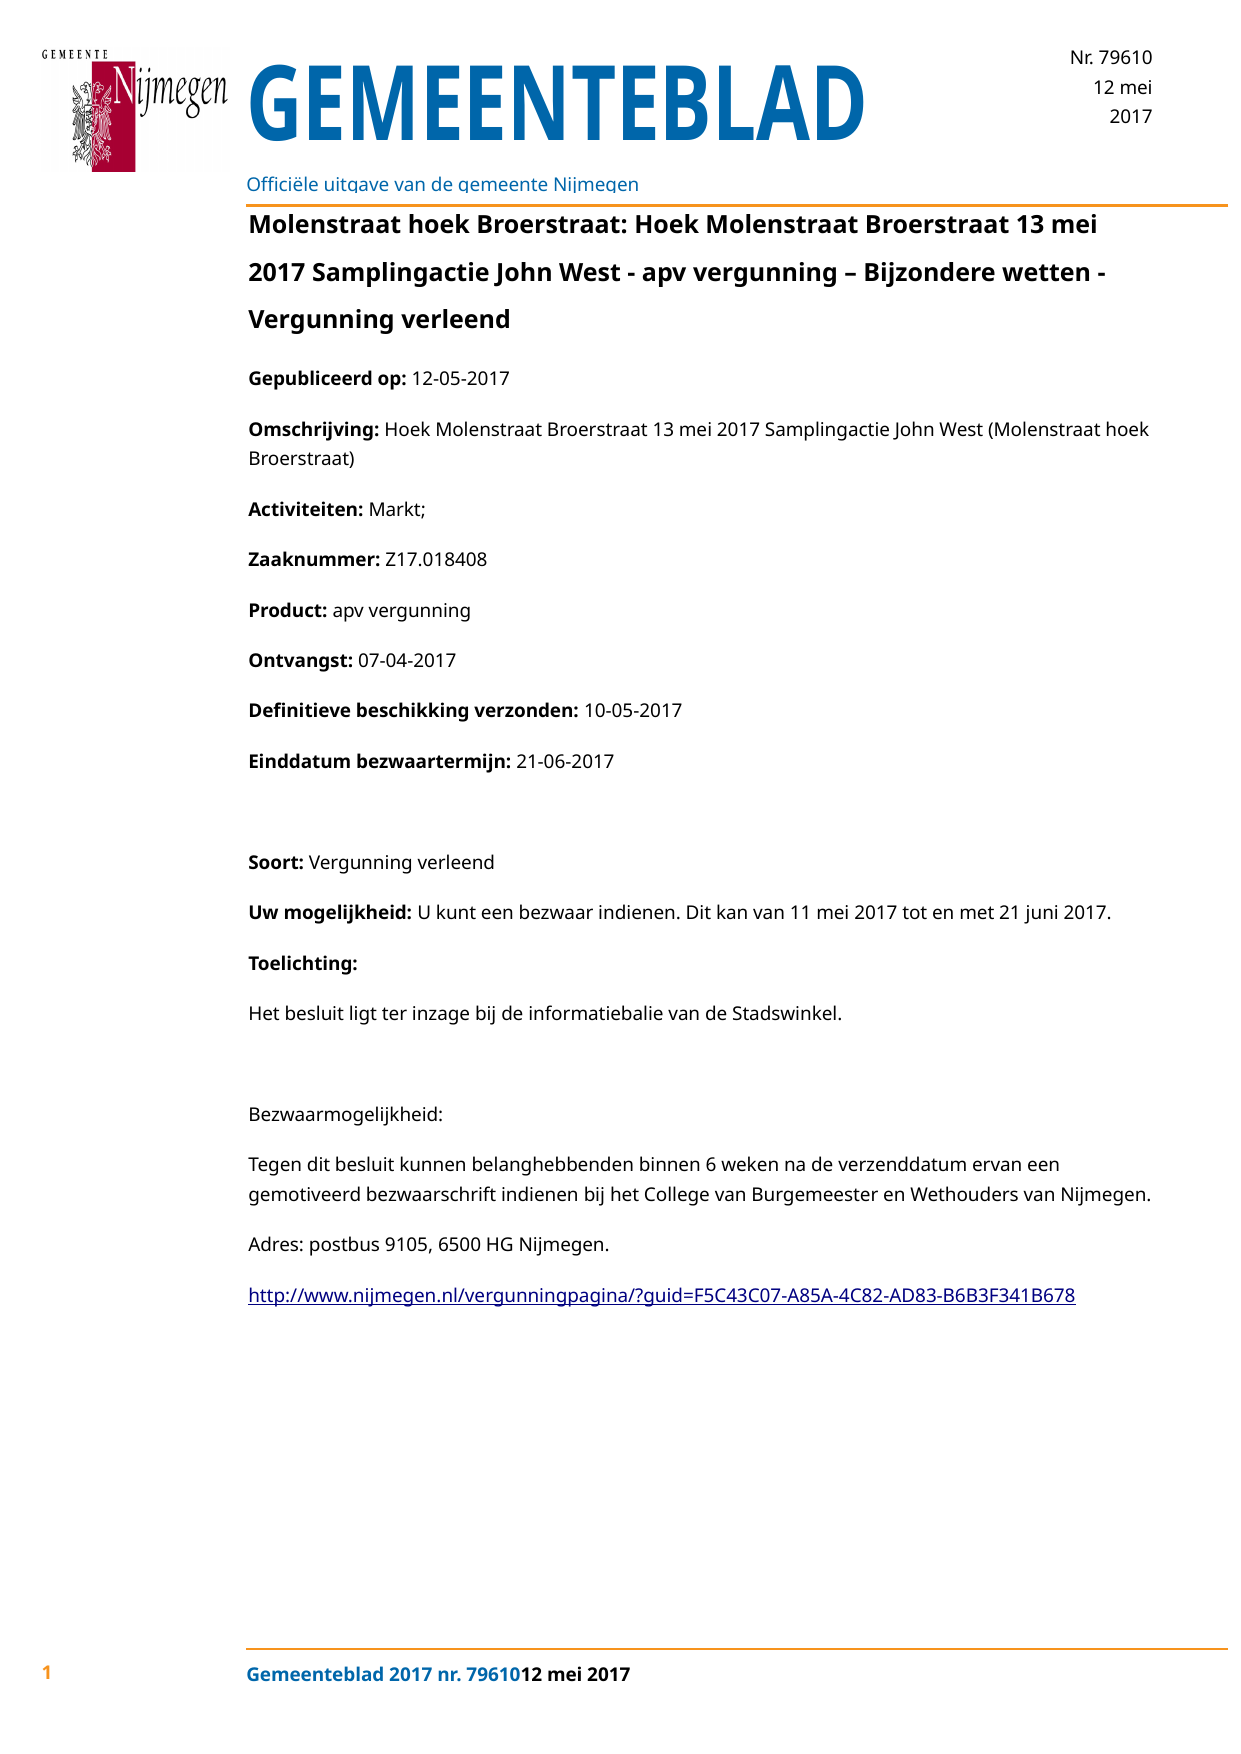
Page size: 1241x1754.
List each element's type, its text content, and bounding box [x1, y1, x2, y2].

text Adres: postbus 9105, 6500 HG Nijmegen. [248, 1231, 1152, 1257]
text Toelichting: [248, 950, 1152, 975]
text Bezwaarmogelijkheid: [248, 1101, 1152, 1127]
text Omschrijving: Hoek Molenstraat Broerstraat 13 mei 2017 Samplingactie John West (Molenstraat hoek Broerstraat) [248, 416, 1152, 471]
text Einddatum bezwaartermijn: 21-06-2017 [248, 748, 1152, 774]
text Het besluit ligt ter inzage bij de informatiebalie van de Stadswinkel. [248, 1000, 1152, 1026]
text Ontvangst: 07-04-2017 [248, 647, 1152, 673]
text Uw mogelijkheid: U kunt een bezwaar indienen. Dit kan van 11 mei 2017 tot en met 21 juni 2017. [248, 899, 1152, 925]
text http://www.nijmegen.nl/vergunningpagina/?guid=F5C43C07-A85A-4C82-AD83-B6B3F341B678 [248, 1282, 1152, 1307]
text Soort: Vergunning verleend [248, 849, 1152, 874]
text Product: apv vergunning [248, 597, 1152, 622]
text Definitieve beschikking verzonden: 10-05-2017 [248, 698, 1152, 723]
text Gepubliceerd op: 12-05-2017 [248, 366, 1152, 391]
text Molenstraat hoek Broerstraat: Hoek Molenstraat Broerstraat 13 mei 2017 Samplingactie John West - apv vergunning – Bijzondere wetten - Vergunning verleend [248, 207, 1152, 336]
text Activiteiten: Markt; [248, 496, 1152, 522]
picture [41, 47, 231, 172]
text Tegen dit besluit kunnen belanghebbenden binnen 6 weken na de verzenddatum ervan een gemotiveerd bezwaarschrift indienen bij het College van Burgemeester en Wethouders van Nijmegen. [248, 1151, 1152, 1207]
text Zaaknummer: Z17.018408 [248, 546, 1152, 572]
